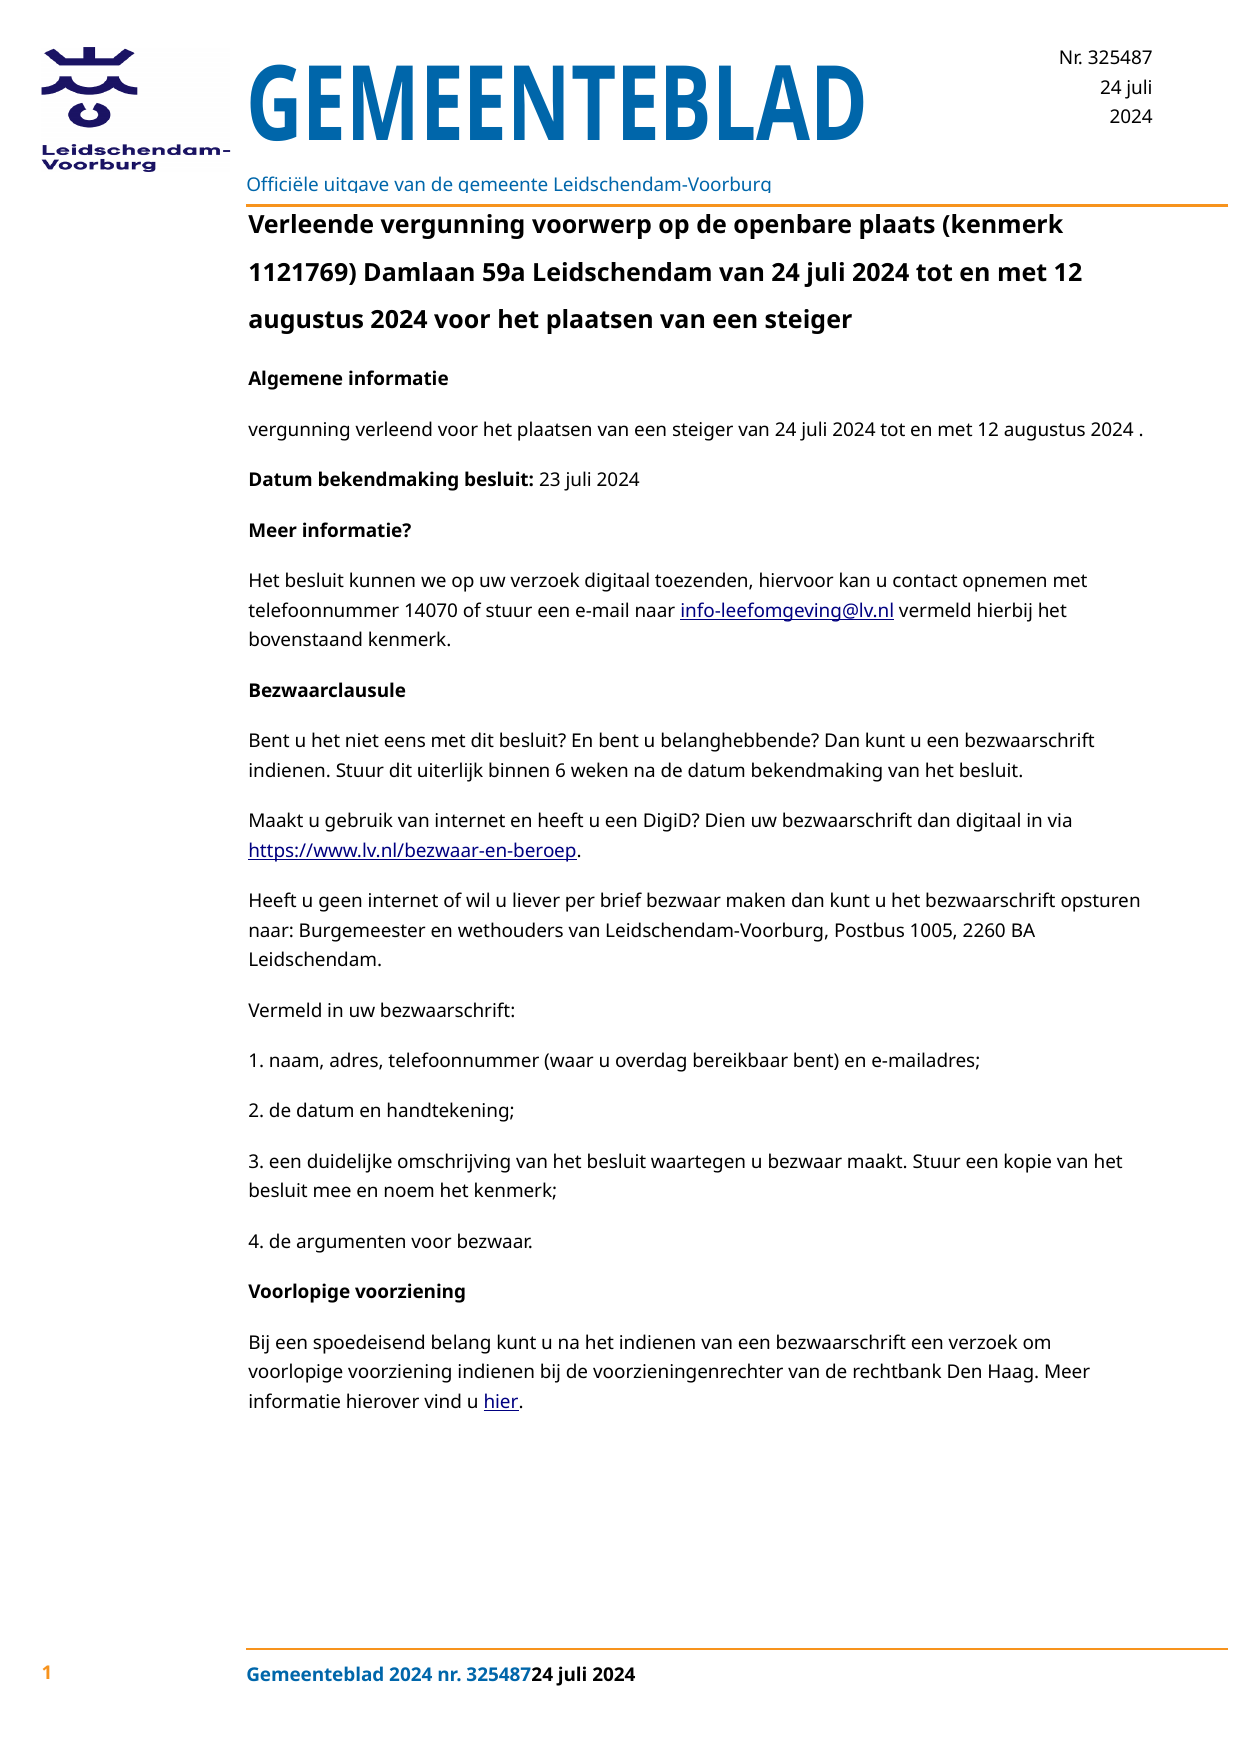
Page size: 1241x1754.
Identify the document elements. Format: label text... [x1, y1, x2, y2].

text Bezwaarclausule [248, 677, 1152, 702]
text Bent u het niet eens met dit besluit? En bent u belanghebbende? Dan kunt u een bezwaarschrift indienen. Stuur dit uiterlijk binnen 6 weken na de datum bekendmaking van het besluit. [248, 727, 1152, 782]
text Heeft u geen internet of wil u liever per brief bezwaar maken dan kunt u het bezwaarschrift opsturen naar: Burgemeester en wethouders van Leidschendam-Voorburg, Postbus 1005, 2260 BA Leidschendam. [248, 887, 1152, 972]
text Meer informatie? [248, 517, 1152, 542]
text Maakt u gebruik van internet en heeft u een DigiD? Dien uw bezwaarschrift dan digitaal in via https://www.lv.nl/bezwaar-en-beroep. [248, 807, 1152, 862]
text Bij een spoedeisend belang kunt u na het indienen van een bezwaarschrift een verzoek om voorlopige voorziening indienen bij de voorzieningenrechter van de rechtbank Den Haag. Meer informatie hierover vind u hier. [248, 1329, 1152, 1414]
text vergunning verleend voor het plaatsen van een steiger van 24 juli 2024 tot en met 12 augustus 2024 . [248, 416, 1152, 442]
text Voorlopige voorziening [248, 1278, 1152, 1304]
text Datum bekendmaking besluit: 23 juli 2024 [248, 466, 1152, 492]
text 3. een duidelijke omschrijving van het besluit waartegen u bezwaar maakt. Stuur een kopie van het besluit mee en noem het kenmerk; [248, 1148, 1152, 1203]
text Algemene informatie [248, 366, 1152, 391]
text 2. de datum en handtekening; [248, 1098, 1152, 1123]
picture [41, 47, 231, 172]
text 1. naam, adres, telefoonnummer (waar u overdag bereikbaar bent) en e-mailadres; [248, 1047, 1152, 1073]
text Het besluit kunnen we op uw verzoek digitaal toezenden, hiervoor kan u contact opnemen met telefoonnummer 14070 of stuur een e-mail naar info-leefomgeving@lv.nl vermeld hierbij het bovenstaand kenmerk. [248, 567, 1152, 652]
text 4. de argumenten voor bezwaar. [248, 1228, 1152, 1254]
text Vermeld in uw bezwaarschrift: [248, 997, 1152, 1022]
text Verleende vergunning voorwerp op de openbare plaats (kenmerk 1121769) Damlaan 59a Leidschendam van 24 juli 2024 tot en met 12 augustus 2024 voor het plaatsen van een steiger [248, 207, 1152, 336]
